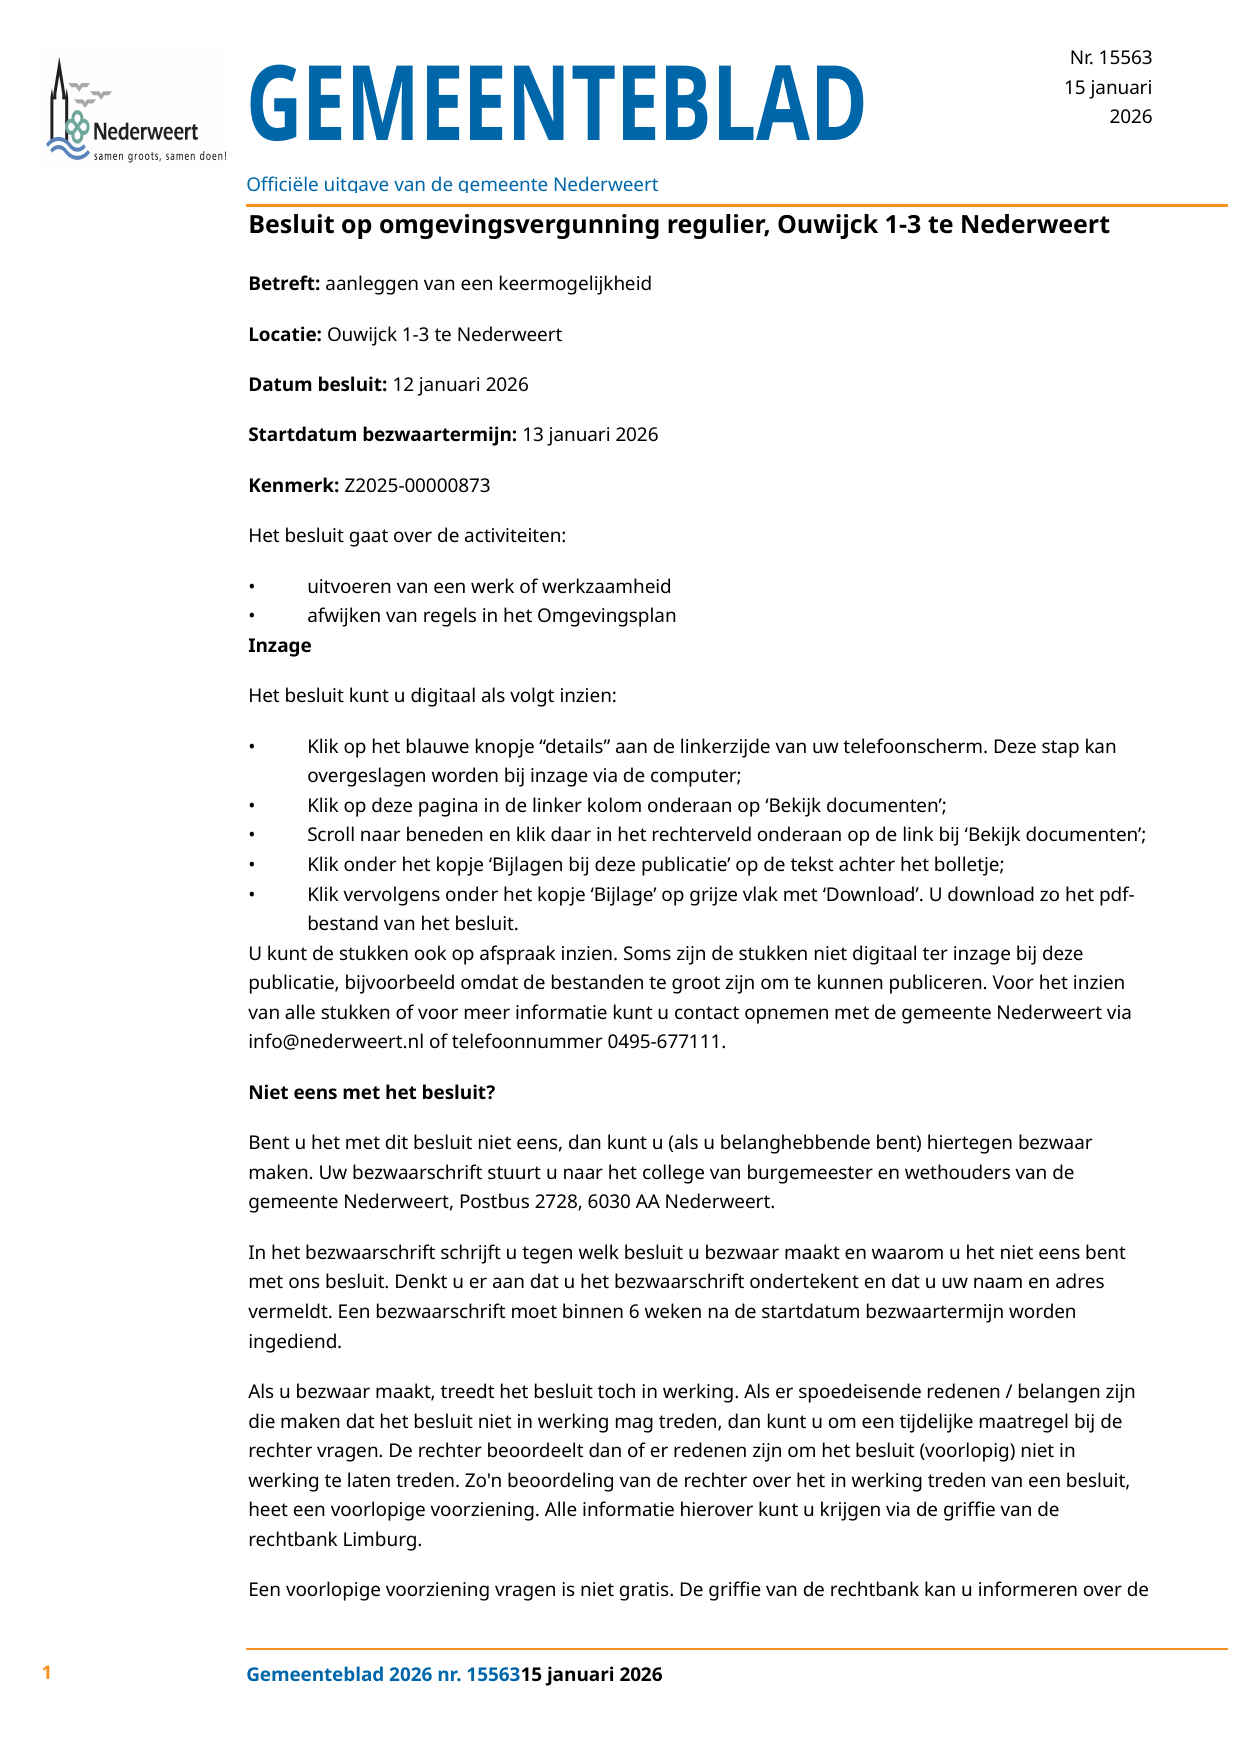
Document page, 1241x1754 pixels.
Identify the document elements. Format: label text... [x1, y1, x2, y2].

text Betreft: aanleggen van een keermogelijkheid [248, 270, 1152, 296]
text Een voorlopige voorziening vragen is niet gratis. De griffie van de rechtbank kan u informeren over de [248, 1577, 1152, 1602]
text Het besluit kunt u digitaal als volgt inzien: [248, 682, 1152, 708]
text Startdatum bezwaartermijn: 13 januari 2026 [248, 422, 1152, 447]
text Inzage [248, 632, 1152, 658]
text Het besluit gaat over de activiteiten: [248, 522, 1152, 548]
list Scroll naar beneden en klik daar in het rechterveld onderaan op de link bij ‘Bekijk documenten’; [248, 822, 1152, 847]
list Klik onder het kopje ‘Bijlagen bij deze publicatie’ op de tekst achter het bolletje; [248, 851, 1152, 877]
text Locatie: Ouwijck 1-3 te Nederweert [248, 321, 1152, 346]
text Niet eens met het besluit? [248, 1079, 1152, 1105]
text Kenmerk: Z2025-00000873 [248, 472, 1152, 498]
text U kunt de stukken ook op afspraak inzien. Soms zijn de stukken niet digitaal ter inzage bij deze publicatie, bijvoorbeeld omdat de bestanden te groot zijn om te kunnen publiceren. Voor het inzien van alle stukken of voor meer informatie kunt u contact opnemen met de gemeente Nederweert via info@nederweert.nl of telefoonnummer 0495-677111. [248, 940, 1152, 1054]
text Besluit op omgevingsvergunning regulier, Ouwijck 1-3 te Nederweert [248, 207, 1152, 241]
text Als u bezwaar maakt, treedt het besluit toch in werking. Als er spoedeisende redenen / belangen zijn die maken dat het besluit niet in werking mag treden, dan kunt u om een tijdelijke maatregel bij de rechter vragen. De rechter beoordeelt dan of er redenen zijn om het besluit (voorlopig) niet in werking te laten treden. Zo'n beoordeling van de rechter over het in werking treden van een besluit, heet een voorlopige voorziening. Alle informatie hierover kunt u krijgen via de griffie van de rechtbank Limburg. [248, 1378, 1152, 1552]
text In het bezwaarschrift schrijft u tegen welk besluit u bezwaar maakt en waarom u het niet eens bent met ons besluit. Denkt u er aan dat u het bezwaarschrift ondertekent en dat u uw naam en adres vermeldt. Een bezwaarschrift moet binnen 6 weken na de startdatum bezwaartermijn worden ingediend. [248, 1239, 1152, 1353]
text Datum besluit: 12 januari 2026 [248, 371, 1152, 397]
list afwijken van regels in het Omgevingsplan [248, 602, 1152, 628]
list uitvoeren van een werk of werkzaamheid [248, 573, 1152, 598]
list Klik op het blauwe knopje “details” aan de linkerzijde van uw telefoonscherm. Deze stap kan overgeslagen worden bij inzage via de computer; [248, 733, 1152, 788]
text Bent u het met dit besluit niet eens, dan kunt u (als u belanghebbende bent) hiertegen bezwaar maken. Uw bezwaarschrift stuurt u naar het college van burgemeester en wethouders van de gemeente Nederweert, Postbus 2728, 6030 AA Nederweert. [248, 1129, 1152, 1214]
list Klik op deze pagina in de linker kolom onderaan op ‘Bekijk documenten’; [248, 792, 1152, 818]
list Klik vervolgens onder het kopje ‘Bijlage’ op grijze vlak met ‘Download’. U download zo het pdf-bestand van het besluit. [248, 881, 1152, 936]
picture [41, 47, 231, 172]
